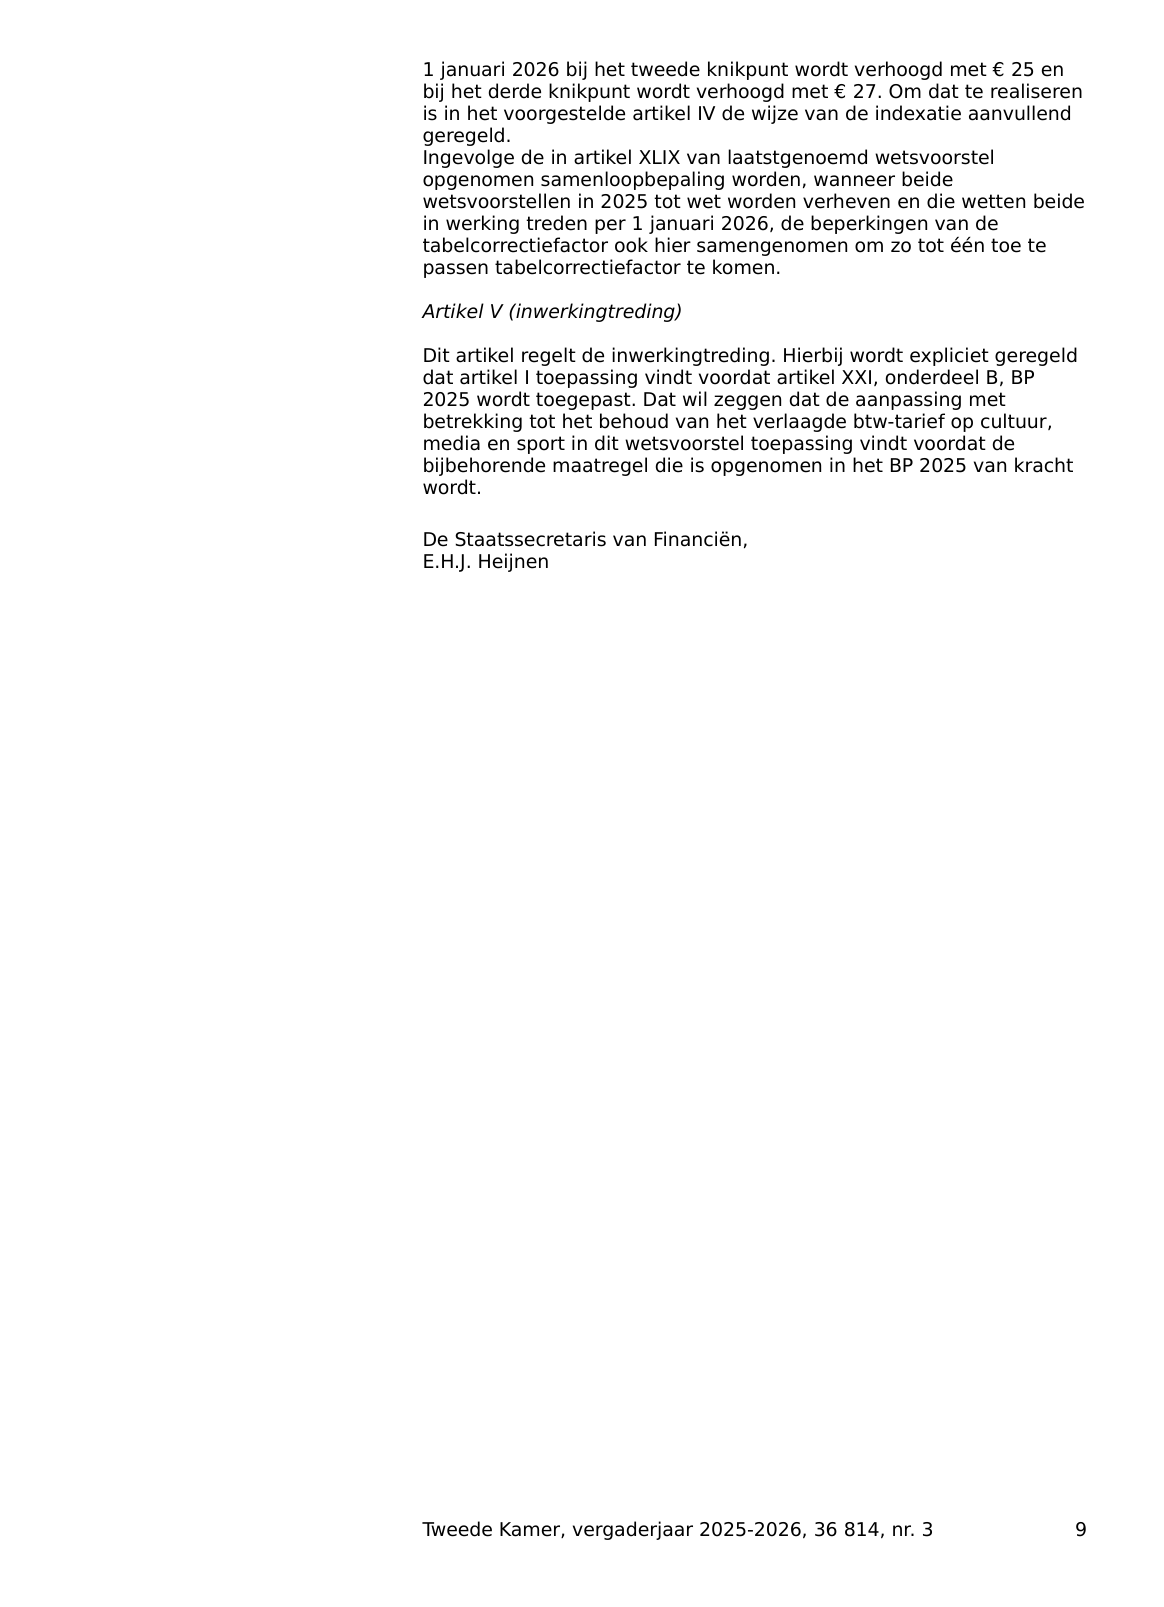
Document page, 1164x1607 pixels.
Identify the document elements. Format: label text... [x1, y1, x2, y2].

text Dit artikel regelt de inwerkingtreding. Hierbij wordt expliciet geregeld dat artikel I toepassing vindt voordat artikel XXI, onderdeel B, BP 2025 wordt toegepast. Dat wil zeggen dat de aanpassing met betrekking tot het behoud van het verlaagde btw-tarief op cultuur, media en sport in dit wetsvoorstel toepassing vindt voordat de bijbehorende maatregel die is opgenomen in het BP 2025 van kracht wordt. [422, 345, 1087, 499]
text De Staatssecretaris van Financiën, E.H.J. Heijnen [422, 529, 1087, 573]
text 1 januari 2026 bij het tweede knikpunt wordt verhoogd met € 25 en bij het derde knikpunt wordt verhoogd met € 27. Om dat te realiseren is in het voorgestelde artikel IV de wijze van de indexatie aanvullend geregeld. [422, 59, 1087, 147]
subtitle Artikel V (inwerkingtreding) [422, 301, 1087, 323]
text Ingevolge de in artikel XLIX van laatstgenoemd wetsvoorstel opgenomen samenloopbepaling worden, wanneer beide wetsvoorstellen in 2025 tot wet worden verheven en die wetten beide in werking treden per 1 januari 2026, de beperkingen van de tabelcorrectiefactor ook hier samengenomen om zo tot één toe te passen tabelcorrectiefactor te komen. [422, 147, 1087, 279]
